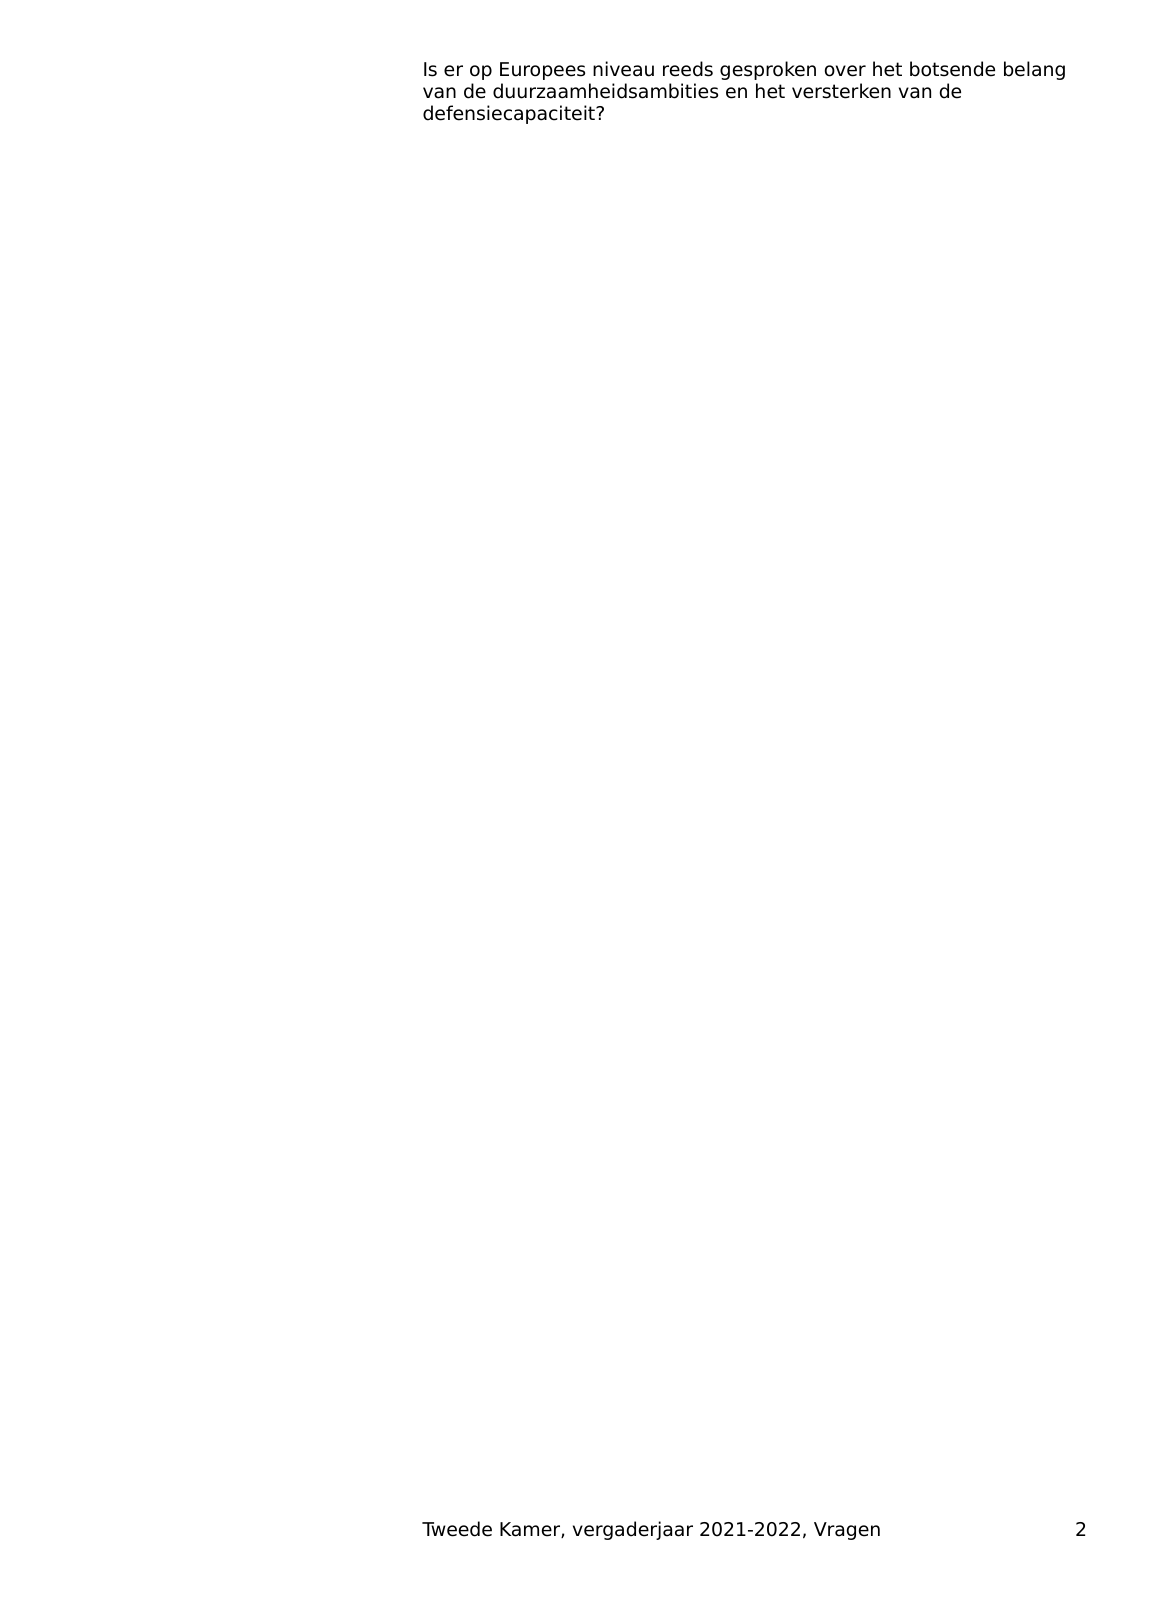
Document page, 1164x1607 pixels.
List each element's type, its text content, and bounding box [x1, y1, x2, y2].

text Is er op Europees niveau reeds gesproken over het botsende belang van de duurzaamheidsambities en het versterken van de defensiecapaciteit? [422, 59, 1087, 125]
